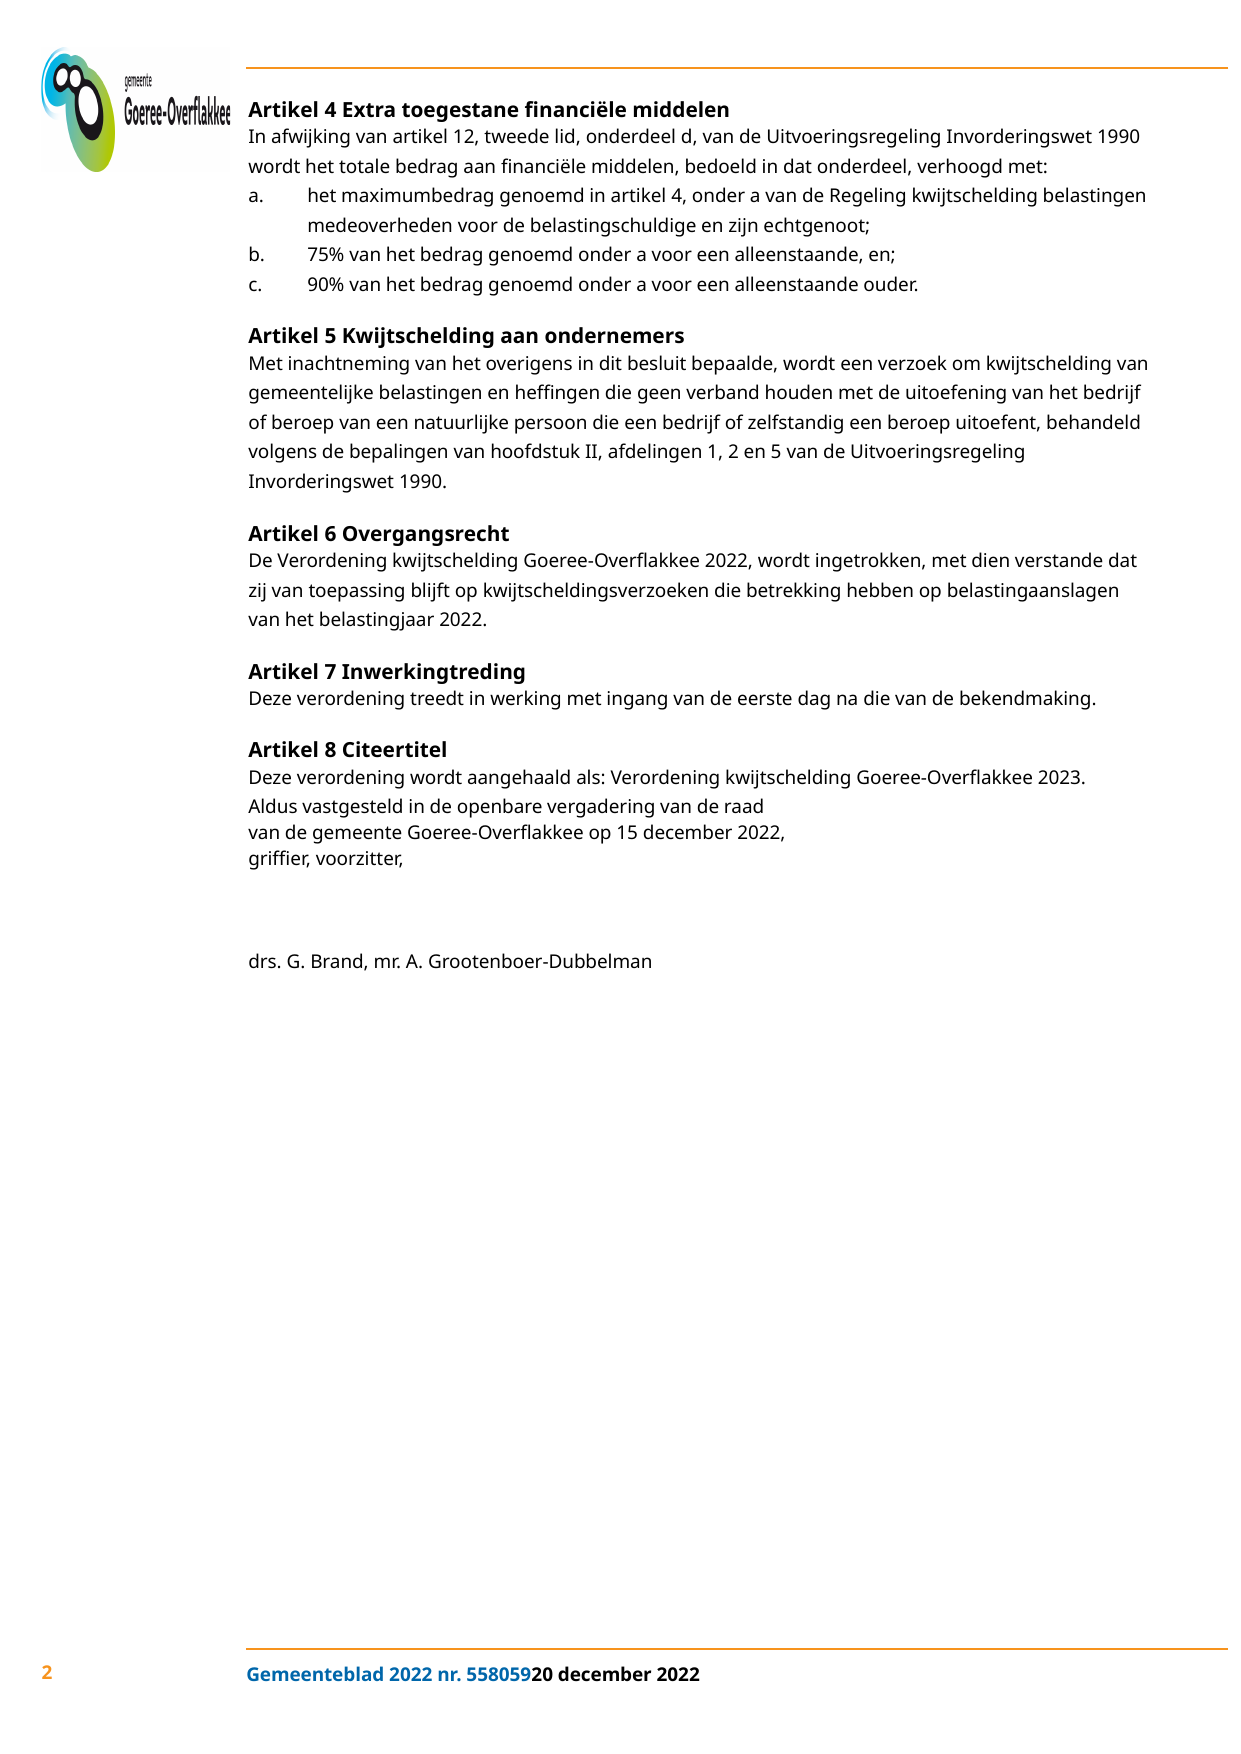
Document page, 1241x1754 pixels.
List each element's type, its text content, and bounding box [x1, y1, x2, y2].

text De Verordening kwijtschelding Goeree-Overflakkee 2022, wordt ingetrokken, met dien verstande dat zij van toepassing blijft op kwijtscheldingsverzoeken die betrekking hebben op belastingaanslagen van het belastingjaar 2022. [248, 547, 1152, 632]
text Artikel 7 Inwerkingtreding [248, 657, 1152, 685]
text Artikel 5 Kwijtschelding aan ondernemers [248, 322, 1152, 350]
list 90% van het bedrag genoemd onder a voor een alleenstaande ouder. [248, 271, 1152, 297]
list 75% van het bedrag genoemd onder a voor een alleenstaande, en; [248, 242, 1152, 267]
text Deze verordening wordt aangehaald als: Verordening kwijtschelding Goeree-Overflakkee 2023. [248, 764, 1152, 790]
picture [41, 47, 231, 172]
text Met inachtneming van het overigens in dit besluit bepaalde, wordt een verzoek om kwijtschelding van gemeentelijke belastingen en heffingen die geen verband houden met de uitoefening van het bedrijf of beroep van een natuurlijke persoon die een bedrijf of zelfstandig een beroep uitoefent, behandeld volgens de bepalingen van hoofdstuk II, afdelingen 1, 2 en 5 van de Uitvoeringsregeling Invorderingswet 1990. [248, 350, 1152, 494]
text van de gemeente Goeree-Overflakkee op 15 december 2022, [248, 819, 1152, 845]
text Deze verordening treedt in werking met ingang van de eerste dag na die van de bekendmaking. [248, 685, 1152, 711]
text Aldus vastgesteld in de openbare vergadering van de raad [248, 794, 1152, 819]
text griffier, voorzitter, [248, 845, 1152, 871]
text In afwijking van artikel 12, tweede lid, onderdeel d, van de Uitvoeringsregeling Invorderingswet 1990 wordt het totale bedrag aan financiële middelen, bedoeld in dat onderdeel, verhoogd met: [248, 123, 1152, 178]
text Artikel 4 Extra toegestane financiële middelen [248, 95, 1152, 123]
text drs. G. Brand, mr. A. Grootenboer-Dubbelman [248, 948, 1152, 974]
list het maximumbedrag genoemd in artikel 4, onder a van de Regeling kwijtschelding belastingen medeoverheden voor de belastingschuldige en zijn echtgenoot; [248, 182, 1152, 238]
text Artikel 8 Citeertitel [248, 736, 1152, 764]
text Artikel 6 Overgangsrecht [248, 519, 1152, 547]
